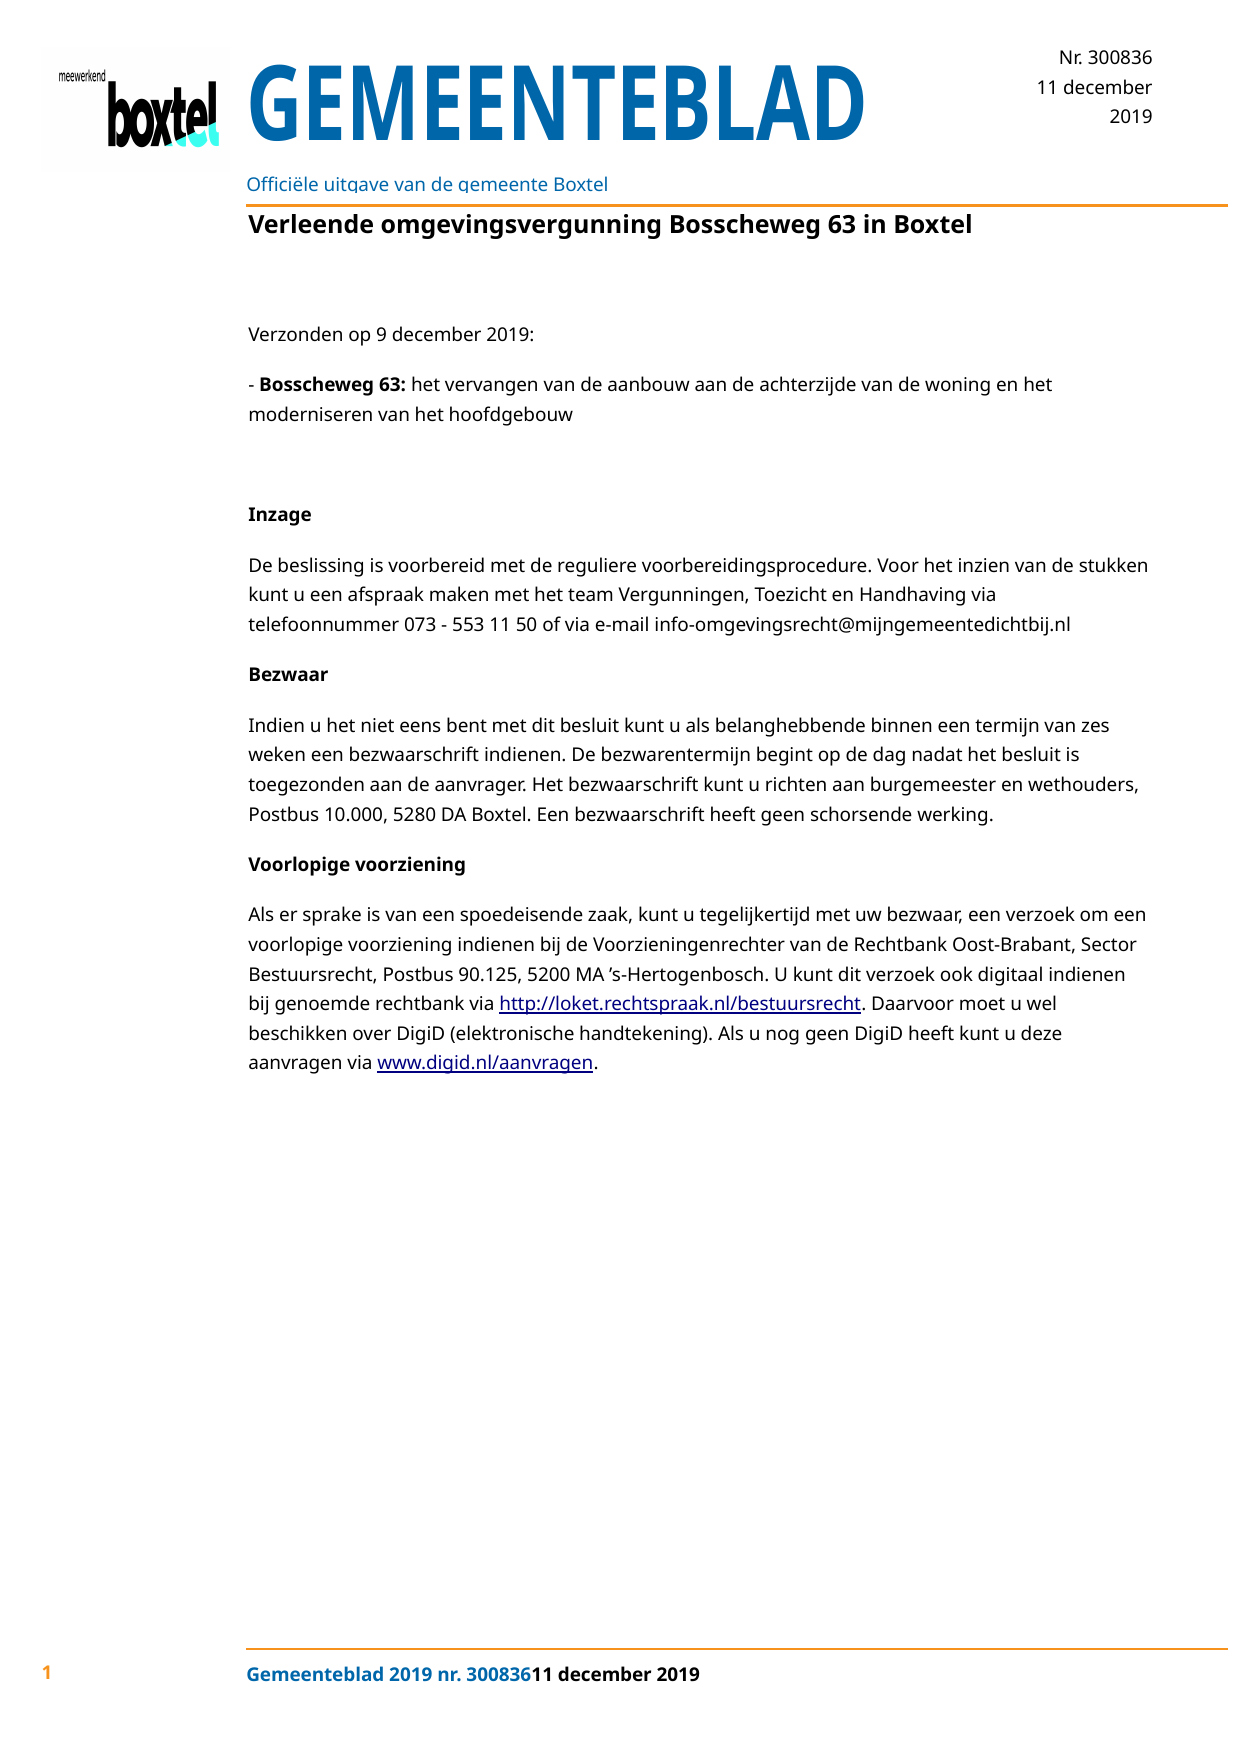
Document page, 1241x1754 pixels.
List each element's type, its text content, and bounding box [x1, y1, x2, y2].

text Indien u het niet eens bent met dit besluit kunt u als belanghebbende binnen een termijn van zes weken een bezwaarschrift indienen. De bezwarentermijn begint op de dag nadat het besluit is toegezonden aan de aanvrager. Het bezwaarschrift kunt u richten aan burgemeester en wethouders, Postbus 10.000, 5280 DA Boxtel. Een bezwaarschrift heeft geen schorsende werking. [248, 712, 1152, 826]
picture [41, 47, 231, 172]
text Als er sprake is van een spoedeisende zaak, kunt u tegelijkertijd met uw bezwaar, een verzoek om een voorlopige voorziening indienen bij de Voorzieningenrechter van de Rechtbank Oost-Brabant, Sector Bestuursrecht, Postbus 90.125, 5200 MA ’s-Hertogenbosch. U kunt dit verzoek ook digitaal indienen bij genoemde rechtbank via http://loket.rechtspraak.nl/bestuursrecht. Daarvoor moet u wel beschikken over DigiD (elektronische handtekening). Als u nog geen DigiD heeft kunt u deze aanvragen via www.digid.nl/aanvragen. [248, 902, 1152, 1075]
text De beslissing is voorbereid met de reguliere voorbereidingsprocedure. Voor het inzien van de stukken kunt u een afspraak maken met het team Vergunningen, Toezicht en Handhaving via telefoonnummer 073 - 553 11 50 of via e-mail info-omgevingsrecht@mijngemeentedichtbij.nl [248, 552, 1152, 637]
text Verzonden op 9 december 2019: [248, 321, 1152, 346]
text Verleende omgevingsvergunning Bosscheweg 63 in Boxtel [248, 207, 1152, 241]
text Voorlopige voorziening [248, 851, 1152, 877]
text - Bosscheweg 63: het vervangen van de aanbouw aan de achterzijde van de woning en het moderniseren van het hoofdgebouw [248, 371, 1152, 426]
text Inzage [248, 502, 1152, 527]
text Bezwaar [248, 662, 1152, 687]
